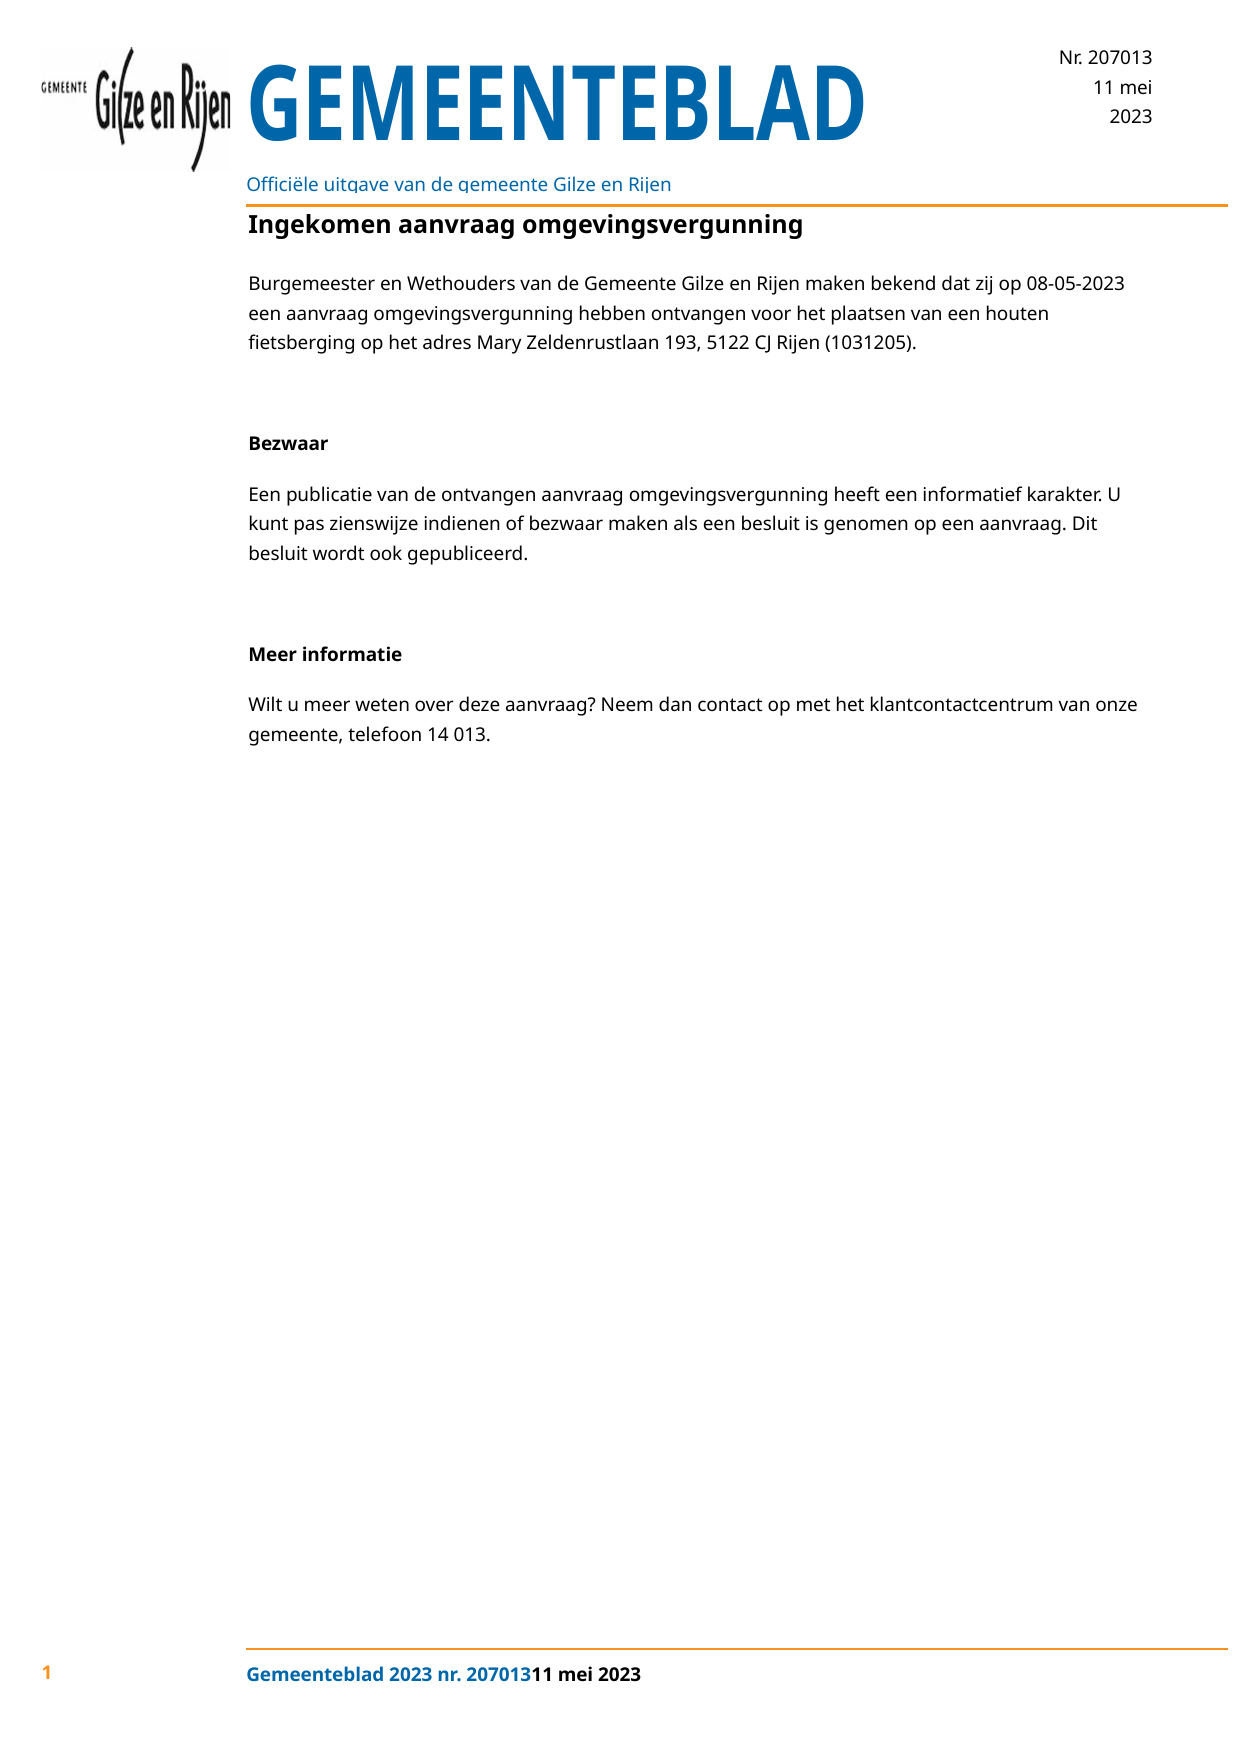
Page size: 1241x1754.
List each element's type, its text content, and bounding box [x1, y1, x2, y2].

text Burgemeester en Wethouders van de Gemeente Gilze en Rijen maken bekend dat zij op 08-05-2023 een aanvraag omgevingsvergunning hebben ontvangen voor het plaatsen van een houten fietsberging op het adres Mary Zeldenrustlaan 193, 5122 CJ Rijen (1031205). [248, 270, 1152, 355]
text Een publicatie van de ontvangen aanvraag omgevingsvergunning heeft een informatief karakter. U kunt pas zienswijze indienen of bezwaar maken als een besluit is genomen op een aanvraag. Dit besluit wordt ook gepubliceerd. [248, 481, 1152, 566]
text Wilt u meer weten over deze aanvraag? Neem dan contact op met het klantcontactcentrum van onze gemeente, telefoon 14 013. [248, 691, 1152, 746]
text Bezwaar [248, 430, 1152, 456]
text Ingekomen aanvraag omgevingsvergunning [248, 207, 1152, 241]
picture [41, 47, 231, 172]
text Meer informatie [248, 641, 1152, 666]
